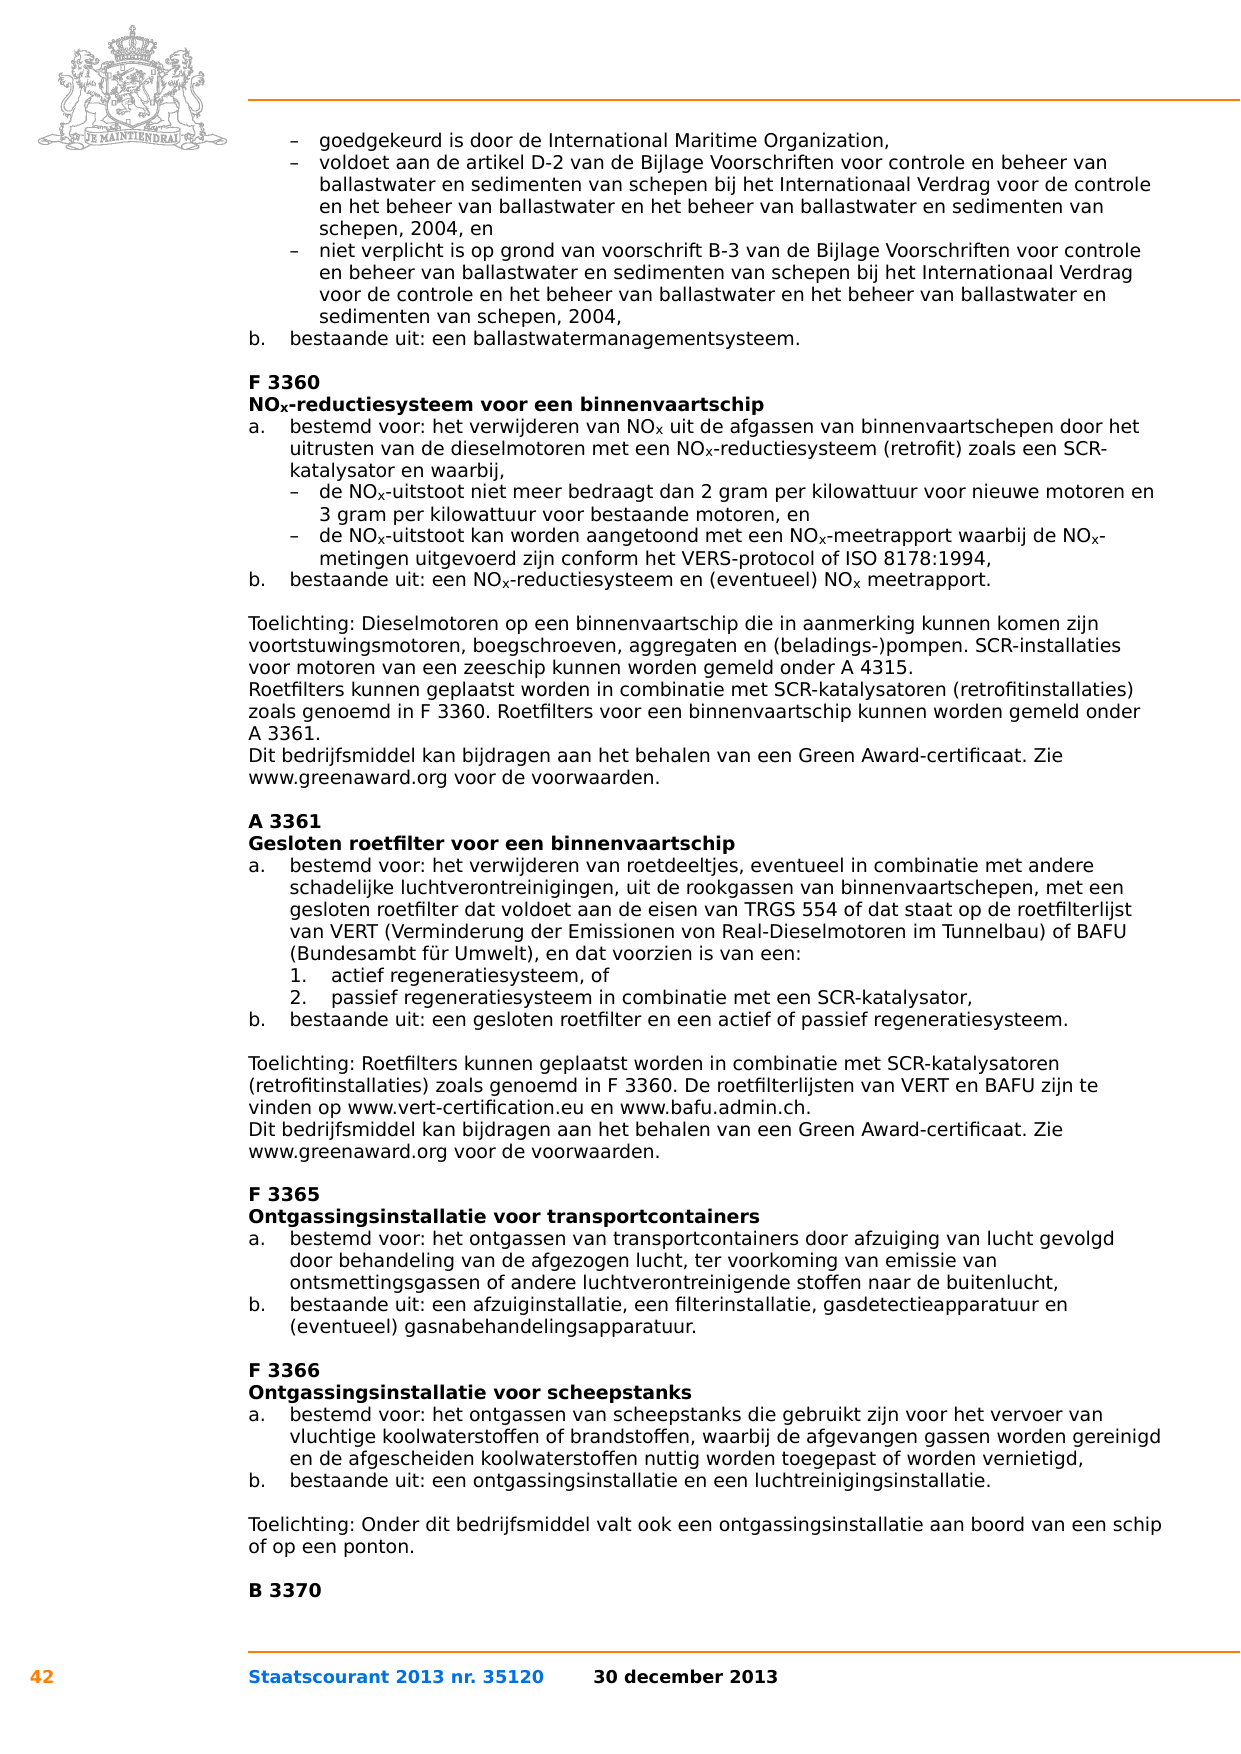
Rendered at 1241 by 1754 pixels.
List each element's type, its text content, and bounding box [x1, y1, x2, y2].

text Toelichting: Roetfilters kunnen geplaatst worden in combinatie met SCR-katalysatoren (retrofitinstallaties) zoals genoemd in F 3360. De roetfilterlijsten van VERT en BAFU zijn te vinden op www.vert-certification.eu en www.bafu.admin.ch. [248, 1053, 1163, 1118]
text 2. passief regeneratiesysteem in combinatie met een SCR-katalysator, [289, 987, 1163, 1009]
text b. bestaande uit: een gesloten roetfilter en een actief of passief regeneratiesysteem. [248, 1009, 1163, 1031]
text B 3370 [248, 1580, 1163, 1602]
text A 3361 [248, 811, 1163, 833]
text Toelichting: Dieselmotoren op een binnenvaartschip die in aanmerking kunnen komen zijn voortstuwingsmotoren, boegschroeven, aggregaten en (beladings-)pompen. SCR-installaties voor motoren van een zeeschip kunnen worden gemeld onder A 4315. [248, 613, 1163, 679]
text – goedgekeurd is door de International Maritime Organization, [289, 130, 1163, 152]
text F 3360 [248, 372, 1163, 393]
text a. bestemd voor: het ontgassen van transportcontainers door afzuiging van lucht gevolgd door behandeling van de afgezogen lucht, ter voorkoming van emissie van ontsmettingsgassen of andere luchtverontreinigende stoffen naar de buitenlucht, [248, 1228, 1163, 1294]
text 1. actief regeneratiesysteem, of [289, 965, 1163, 987]
text a. bestemd voor: het verwijderen van NOx uit de afgassen van binnenvaartschepen door het uitrusten van de dieselmotoren met een NOx-reductiesysteem (retrofit) zoals een SCR-katalysator en waarbij, [248, 416, 1163, 481]
text F 3365 [248, 1184, 1163, 1206]
text Dit bedrijfsmiddel kan bijdragen aan het behalen van een Green Award-certificaat. Zie www.greenaward.org voor de voorwaarden. [248, 745, 1163, 789]
text Gesloten roetfilter voor een binnenvaartschip [248, 833, 1163, 855]
text b. bestaande uit: een ontgassingsinstallatie en een luchtreinigingsinstallatie. [248, 1470, 1163, 1492]
text Toelichting: Onder dit bedrijfsmiddel valt ook een ontgassingsinstallatie aan boord van een schip of op een ponton. [248, 1514, 1163, 1558]
text b. bestaande uit: een NOx-reductiesysteem en (eventueel) NOx meetrapport. [248, 569, 1163, 591]
text Roetfilters kunnen geplaatst worden in combinatie met SCR-katalysatoren (retrofitinstallaties) zoals genoemd in F 3360. Roetfilters voor een binnenvaartschip kunnen worden gemeld onder A 3361. [248, 679, 1163, 745]
text F 3366 [248, 1360, 1163, 1382]
text Dit bedrijfsmiddel kan bijdragen aan het behalen van een Green Award-certificaat. Zie www.greenaward.org voor de voorwaarden. [248, 1118, 1163, 1162]
text – niet verplicht is op grond van voorschrift B-3 van de Bijlage Voorschriften voor controle en beheer van ballastwater en sedimenten van schepen bij het Internationaal Verdrag voor de controle en het beheer van ballastwater en het beheer van ballastwater en sedimenten van schepen, 2004, [289, 240, 1163, 328]
text a. bestemd voor: het verwijderen van roetdeeltjes, eventueel in combinatie met andere schadelijke luchtverontreinigingen, uit de rookgassen van binnenvaartschepen, met een gesloten roetfilter dat voldoet aan de eisen van TRGS 554 of dat staat op de roetfilterlijst van VERT (Verminderung der Emissionen von Real-Dieselmotoren im Tunnelbau) of BAFU (Bundesambt für Umwelt), en dat voorzien is van een: [248, 855, 1163, 965]
text a. bestemd voor: het ontgassen van scheepstanks die gebruikt zijn voor het vervoer van vluchtige koolwaterstoffen of brandstoffen, waarbij de afgevangen gassen worden gereinigd en de afgescheiden koolwaterstoffen nuttig worden toegepast of worden vernietigd, [248, 1404, 1163, 1470]
text Ontgassingsinstallatie voor transportcontainers [248, 1206, 1163, 1228]
text – de NOx-uitstoot kan worden aangetoond met een NOx-meetrapport waarbij de NOx-metingen uitgevoerd zijn conform het VERS-protocol of ISO 8178:1994, [289, 525, 1163, 569]
text Ontgassingsinstallatie voor scheepstanks [248, 1382, 1163, 1404]
text b. bestaande uit: een afzuiginstallatie, een filterinstallatie, gasdetectieapparatuur en (eventueel) gasnabehandelingsapparatuur. [248, 1294, 1163, 1338]
text – voldoet aan de artikel D-2 van de Bijlage Voorschriften voor controle en beheer van ballastwater en sedimenten van schepen bij het Internationaal Verdrag voor de controle en het beheer van ballastwater en het beheer van ballastwater en sedimenten van schepen, 2004, en [289, 152, 1163, 240]
text b. bestaande uit: een ballastwatermanagementsysteem. [248, 328, 1163, 350]
text – de NOx-uitstoot niet meer bedraagt dan 2 gram per kilowattuur voor nieuwe motoren en 3 gram per kilowattuur voor bestaande motoren, en [289, 481, 1163, 525]
text NOx-reductiesysteem voor een binnenvaartschip [248, 393, 1163, 416]
picture [38, 25, 227, 150]
